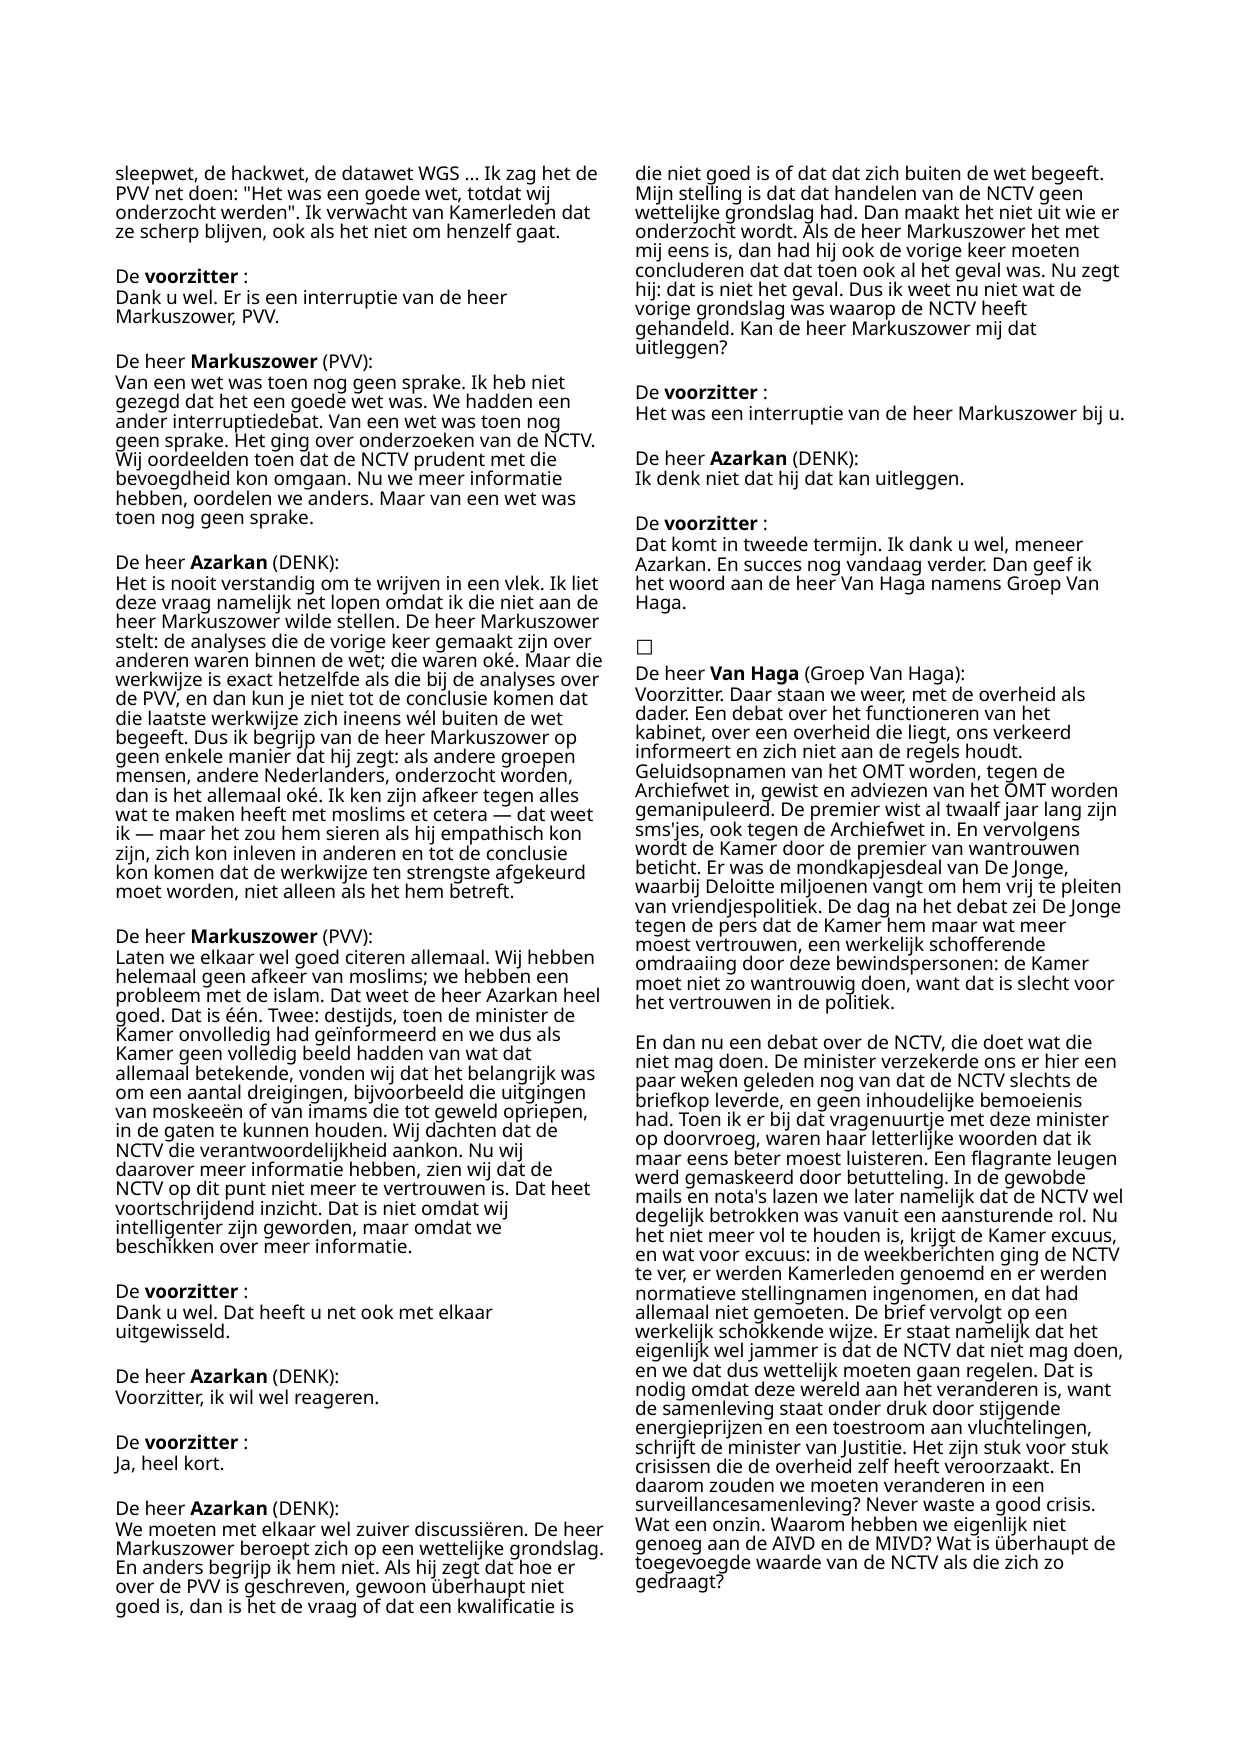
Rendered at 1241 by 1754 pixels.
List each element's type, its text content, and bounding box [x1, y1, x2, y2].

text De heer Markuszower (PVV): [115, 923, 605, 949]
text De heer Van Haga (Groep Van Haga): [635, 660, 1125, 686]
text Het was een interruptie van de heer Markuszower bij u. [635, 404, 1125, 424]
text De heer Azarkan (DENK): [115, 1495, 605, 1521]
text We moeten met elkaar wel zuiver discussiëren. De heer Markuszower beroept zich op een wettelijke grondslag. En anders begrijp ik hem niet. Als hij zegt dat hoe er over de PVV is geschreven, gewoon überhaupt niet goed is, dan is het de vraag of dat een kwalificatie is [115, 1521, 605, 1617]
text De heer Azarkan (DENK): [635, 445, 1125, 470]
text De heer Azarkan (DENK): [115, 549, 605, 575]
text De voorzitter : [115, 1429, 605, 1455]
text Dat komt in tweede termijn. Ik dank u wel, meneer Azarkan. En succes nog vandaag verder. Dan geef ik het woord aan de heer Van Haga namens Groep Van Haga. [635, 536, 1125, 613]
text De voorzitter : [115, 1278, 605, 1304]
text Laten we elkaar wel goed citeren allemaal. Wij hebben helemaal geen afkeer van moslims; we hebben een probleem met de islam. Dat weet de heer Azarkan heel goed. Dat is één. Twee: destijds, toen de minister de Kamer onvolledig had geïnformeerd en we dus als Kamer geen volledig beeld hadden van wat dat allemaal betekende, vonden wij dat het belangrijk was om een aantal dreigingen, bijvoorbeeld die uitgingen van moskeeën of van imams die tot geweld opriepen, in de gaten te kunnen houden. Wij dachten dat de NCTV die verantwoordelijkheid aankon. Nu wij daarover meer informatie hebben, zien wij dat de NCTV op dit punt niet meer te vertrouwen is. Dat heet voortschrijdend inzicht. Dat is niet omdat wij intelligenter zijn geworden, maar omdat we beschikken over meer informatie. [115, 949, 605, 1257]
text De voorzitter : [635, 511, 1125, 536]
text Het is nooit verstandig om te wrijven in een vlek. Ik liet deze vraag namelijk net lopen omdat ik die niet aan de heer Markuszower wilde stellen. De heer Markuszower stelt: de analyses die de vorige keer gemaakt zijn over anderen waren binnen de wet; die waren oké. Maar die werkwijze is exact hetzelfde als die bij de analyses over de PVV, en dan kun je niet tot de conclusie komen dat die laatste werkwijze zich ineens wél buiten de wet begeeft. Dus ik begrijp van de heer Markuszower op geen enkele manier dat hij zegt: als andere groepen mensen, andere Nederlanders, onderzocht worden, dan is het allemaal oké. Ik ken zijn afkeer tegen alles wat te maken heeft met moslims et cetera — dat weet ik — maar het zou hem sieren als hij empathisch kon zijn, zich kon inleven in anderen en tot de conclusie kon komen dat de werkwijze ten strengste afgekeurd moet worden, niet alleen als het hem betreft. [115, 575, 605, 902]
text Dank u wel. Dat heeft u net ook met elkaar uitgewisseld. [115, 1304, 605, 1342]
text De voorzitter : [115, 263, 605, 289]
text De voorzitter : [635, 379, 1125, 404]
text De heer Markuszower (PVV): [115, 348, 605, 374]
text Ik denk niet dat hij dat kan uitleggen. [635, 470, 1125, 490]
text sleepwet, de hackwet, de datawet WGS … Ik zag het de PVV net doen: "Het was een goede wet, totdat wij onderzocht werden". Ik verwacht van Kamerleden dat ze scherp blijven, ook als het niet om henzelf gaat. [115, 165, 605, 242]
text Voorzitter, ik wil wel reageren. [115, 1389, 605, 1408]
text ⬜ [635, 634, 1125, 660]
text Ja, heel kort. [115, 1455, 605, 1474]
text die niet goed is of dat dat zich buiten de wet begeeft. Mijn stelling is dat dat handelen van de NCTV geen wettelijke grondslag had. Dan maakt het niet uit wie er onderzocht wordt. Als de heer Markuszower het met mij eens is, dan had hij ook de vorige keer moeten concluderen dat dat toen ook al het geval was. Nu zegt hij: dat is niet het geval. Dus ik weet nu niet wat de vorige grondslag was waarop de NCTV heeft gehandeld. Kan de heer Markuszower mij dat uitleggen? [635, 165, 1125, 358]
text Van een wet was toen nog geen sprake. Ik heb niet gezegd dat het een goede wet was. We hadden een ander interruptiedebat. Van een wet was toen nog geen sprake. Het ging over onderzoeken van de NCTV. Wij oordeelden toen dat de NCTV prudent met die bevoegdheid kon omgaan. Nu we meer informatie hebben, oordelen we anders. Maar van een wet was toen nog geen sprake. [115, 374, 605, 528]
text Voorzitter. Daar staan we weer, met de overheid als dader. Een debat over het functioneren van het kabinet, over een overheid die liegt, ons verkeerd informeert en zich niet aan de regels houdt. Geluidsopnamen van het OMT worden, tegen de Archiefwet in, gewist en adviezen van het OMT worden gemanipuleerd. De premier wist al twaalf jaar lang zijn sms'jes, ook tegen de Archiefwet in. En vervolgens wordt de Kamer door de premier van wantrouwen beticht. Er was de mondkapjesdeal van De Jonge, waarbij Deloitte miljoenen vangt om hem vrij te pleiten van vriendjespolitiek. De dag na het debat zei De Jonge tegen de pers dat de Kamer hem maar wat meer moest vertrouwen, een werkelijk schofferende omdraaiing door deze bewindspersonen: de Kamer moet niet zo wantrouwig doen, want dat is slecht voor het vertrouwen in de politiek. [635, 686, 1125, 1013]
text Dank u wel. Er is een interruptie van de heer Markuszower, PVV. [115, 289, 605, 327]
text En dan nu een debat over de NCTV, die doet wat die niet mag doen. De minister verzekerde ons er hier een paar weken geleden nog van dat de NCTV slechts de briefkop leverde, en geen inhoudelijke bemoeienis had. Toen ik er bij dat vragenuurtje met deze minister op doorvroeg, waren haar letterlijke woorden dat ik maar eens beter moest luisteren. Een flagrante leugen werd gemaskeerd door betutteling. In de gewobde mails en nota's lazen we later namelijk dat de NCTV wel degelijk betrokken was vanuit een aansturende rol. Nu het niet meer vol te houden is, krijgt de Kamer excuus, en wat voor excuus: in de weekberichten ging de NCTV te ver, er werden Kamerleden genoemd en er werden normatieve stellingnamen ingenomen, en dat had allemaal niet gemoeten. De brief vervolgt op een werkelijk schokkende wijze. Er staat namelijk dat het eigenlijk wel jammer is dat de NCTV dat niet mag doen, en we dat dus wettelijk moeten gaan regelen. Dat is nodig omdat deze wereld aan het veranderen is, want de samenleving staat onder druk door stijgende energieprijzen en een toestroom aan vluchtelingen, schrijft de minister van Justitie. Het zijn stuk voor stuk crisissen die de overheid zelf heeft veroorzaakt. En daarom zouden we moeten veranderen in een surveillancesamenleving? Never waste a good crisis. Wat een onzin. Waarom hebben we eigenlijk niet genoeg aan de AIVD en de MIVD? Wat is überhaupt de toegevoegde waarde van de NCTV als die zich zo gedraagt? [635, 1034, 1125, 1593]
text De heer Azarkan (DENK): [115, 1363, 605, 1389]
